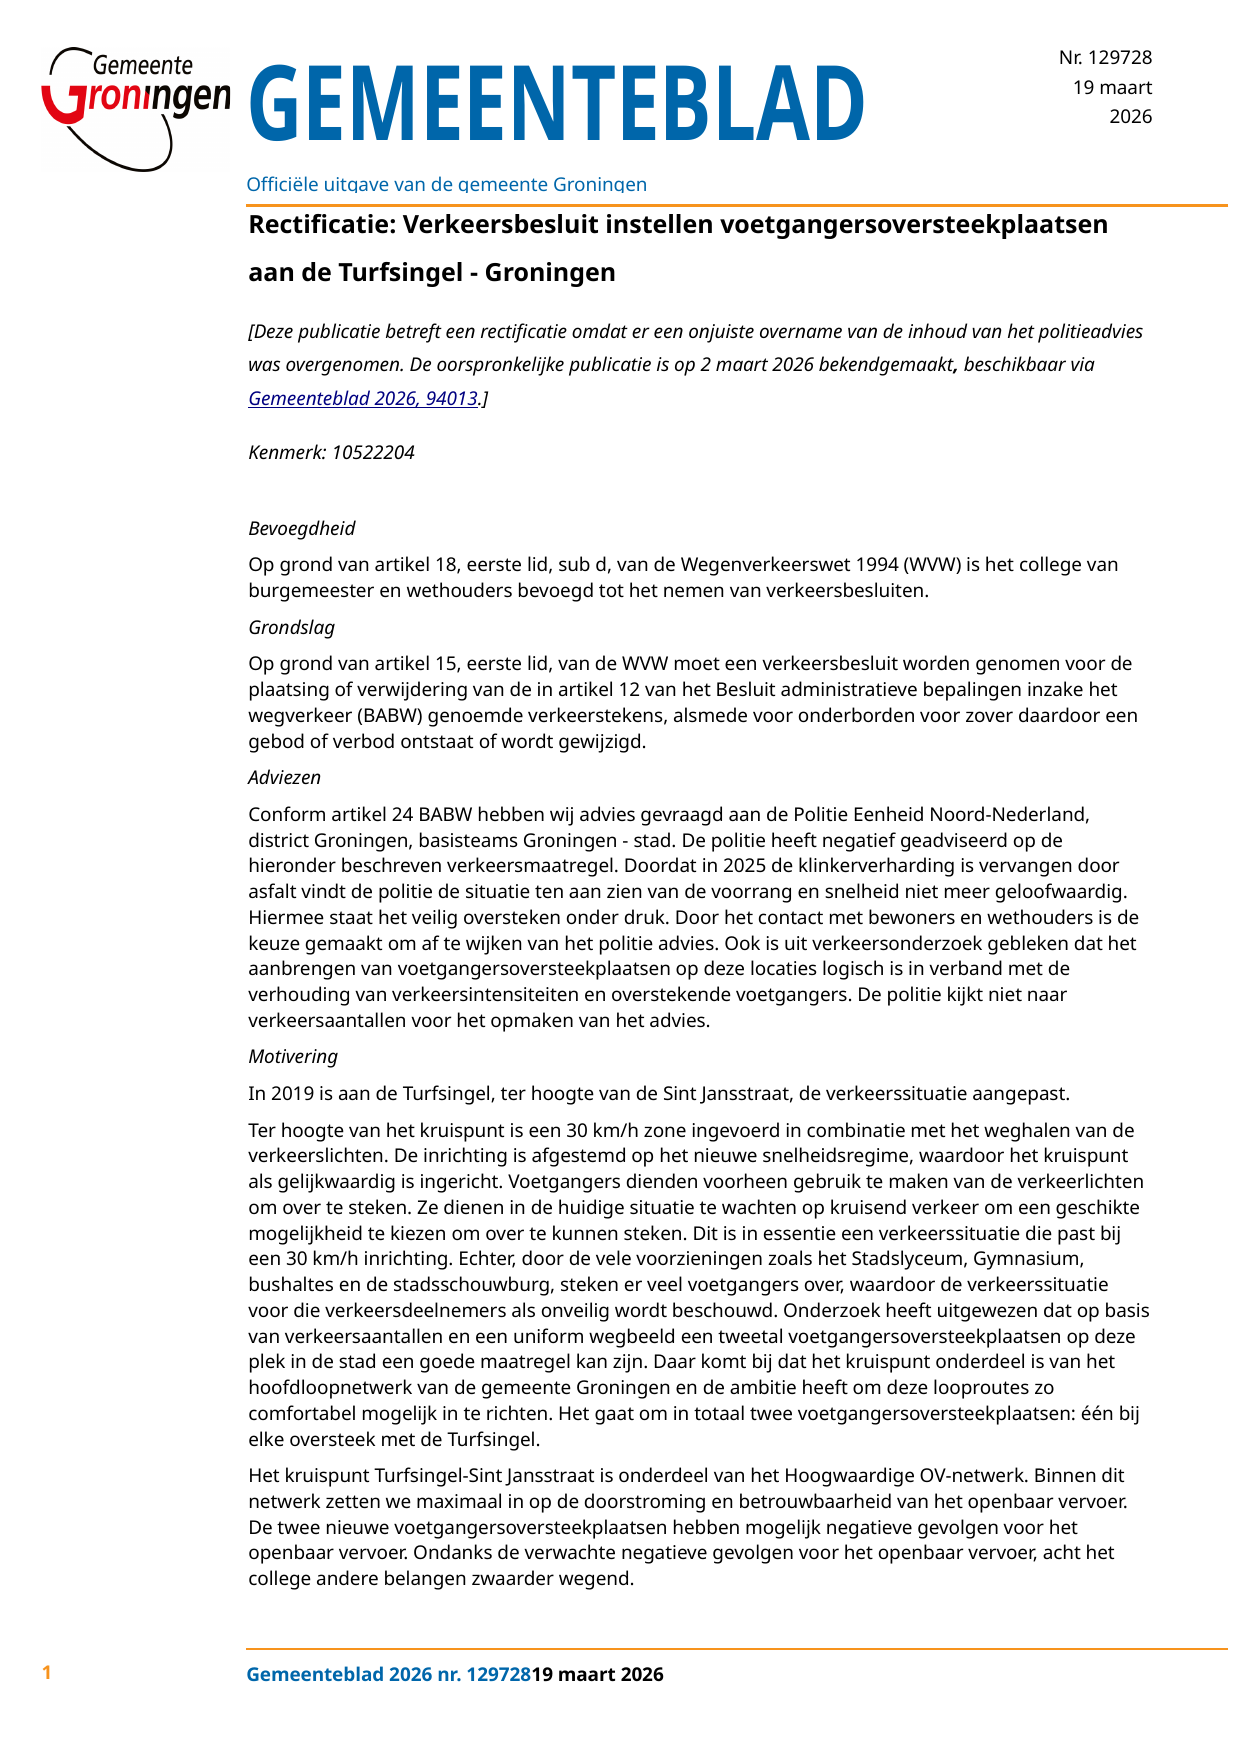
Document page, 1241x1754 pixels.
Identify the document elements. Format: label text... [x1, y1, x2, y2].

text Adviezen [248, 764, 1152, 790]
picture [41, 47, 231, 172]
text Het kruispunt Turfsingel-Sint Jansstraat is onderdeel van het Hoogwaardige OV-netwerk. Binnen dit netwerk zetten we maximaal in op de doorstroming en betrouwbaarheid van het openbaar vervoer. De twee nieuwe voetgangersoversteekplaatsen hebben mogelijk negatieve gevolgen voor het openbaar vervoer. Ondanks de verwachte negatieve gevolgen voor het openbaar vervoer, acht het college andere belangen zwaarder wegend. [248, 1462, 1152, 1591]
text Motivering [248, 1044, 1152, 1069]
text Op grond van artikel 18, eerste lid, sub d, van de Wegenverkeerswet 1994 (WVW) is het college van burgemeester en wethouders bevoegd tot het nemen van verkeersbesluiten. [248, 552, 1152, 603]
text Conform artikel 24 BABW hebben wij advies gevraagd aan de Politie Eenheid Noord-Nederland, district Groningen, basisteams Groningen - stad. De politie heeft negatief geadviseerd op de hieronder beschreven verkeersmaatregel. Doordat in 2025 de klinkerverharding is vervangen door asfalt vindt de politie de situatie ten aan zien van de voorrang en snelheid niet meer geloofwaardig. Hiermee staat het veilig oversteken onder druk. Door het contact met bewoners en wethouders is de keuze gemaakt om af te wijken van het politie advies. Ook is uit verkeersonderzoek gebleken dat het aanbrengen van voetgangersoversteekplaatsen op deze locaties logisch is in verband met de verhouding van verkeersintensiteiten en overstekende voetgangers. De politie kijkt niet naar verkeersaantallen voor het opmaken van het advies. [248, 801, 1152, 1033]
text Op grond van artikel 15, eerste lid, van de WVW moet een verkeersbesluit worden genomen voor de plaatsing of verwijdering van de in artikel 12 van het Besluit administratieve bepalingen inzake het wegverkeer (BABW) genoemde verkeerstekens, alsmede voor onderborden voor zover daardoor een gebod of verbod ontstaat of wordt gewijzigd. [248, 651, 1152, 753]
text Kenmerk: 10522204 [248, 439, 1152, 464]
text [Deze publicatie betreft een rectificatie omdat er een onjuiste overname van de inhoud van het politieadvies was overgenomen. De oorspronkelijke publicatie is op 2 maart 2026 bekendgemaakt, beschikbaar via Gemeenteblad 2026, 94013.] [248, 318, 1152, 411]
text Grondslag [248, 614, 1152, 640]
text Ter hoogte van het kruispunt is een 30 km/h zone ingevoerd in combinatie met het weghalen van de verkeerslichten. De inrichting is afgestemd op het nieuwe snelheidsregime, waardoor het kruispunt als gelijkwaardig is ingericht. Voetgangers dienden voorheen gebruik te maken van de verkeerlichten om over te steken. Ze dienen in de huidige situatie te wachten op kruisend verkeer om een geschikte mogelijkheid te kiezen om over te kunnen steken. Dit is in essentie een verkeerssituatie die past bij een 30 km/h inrichting. Echter, door de vele voorzieningen zoals het Stadslyceum, Gymnasium, bushaltes en de stadsschouwburg, steken er veel voetgangers over, waardoor de verkeerssituatie voor die verkeersdeelnemers als onveilig wordt beschouwd. Onderzoek heeft uitgewezen dat op basis van verkeersaantallen en een uniform wegbeeld een tweetal voetgangersoversteekplaatsen op deze plek in de stad een goede maatregel kan zijn. Daar komt bij dat het kruispunt onderdeel is van het hoofdloopnetwerk van de gemeente Groningen en de ambitie heeft om deze looproutes zo comfortabel mogelijk in te richten. Het gaat om in totaal twee voetgangersoversteekplaatsen: één bij elke oversteek met de Turfsingel. [248, 1117, 1152, 1451]
text Rectificatie: Verkeersbesluit instellen voetgangersoversteekplaatsen aan de Turfsingel - Groningen [248, 207, 1152, 288]
text Bevoegdheid [248, 515, 1152, 541]
text In 2019 is aan de Turfsingel, ter hoogte van de Sint Jansstraat, de verkeerssituatie aangepast. [248, 1080, 1152, 1106]
